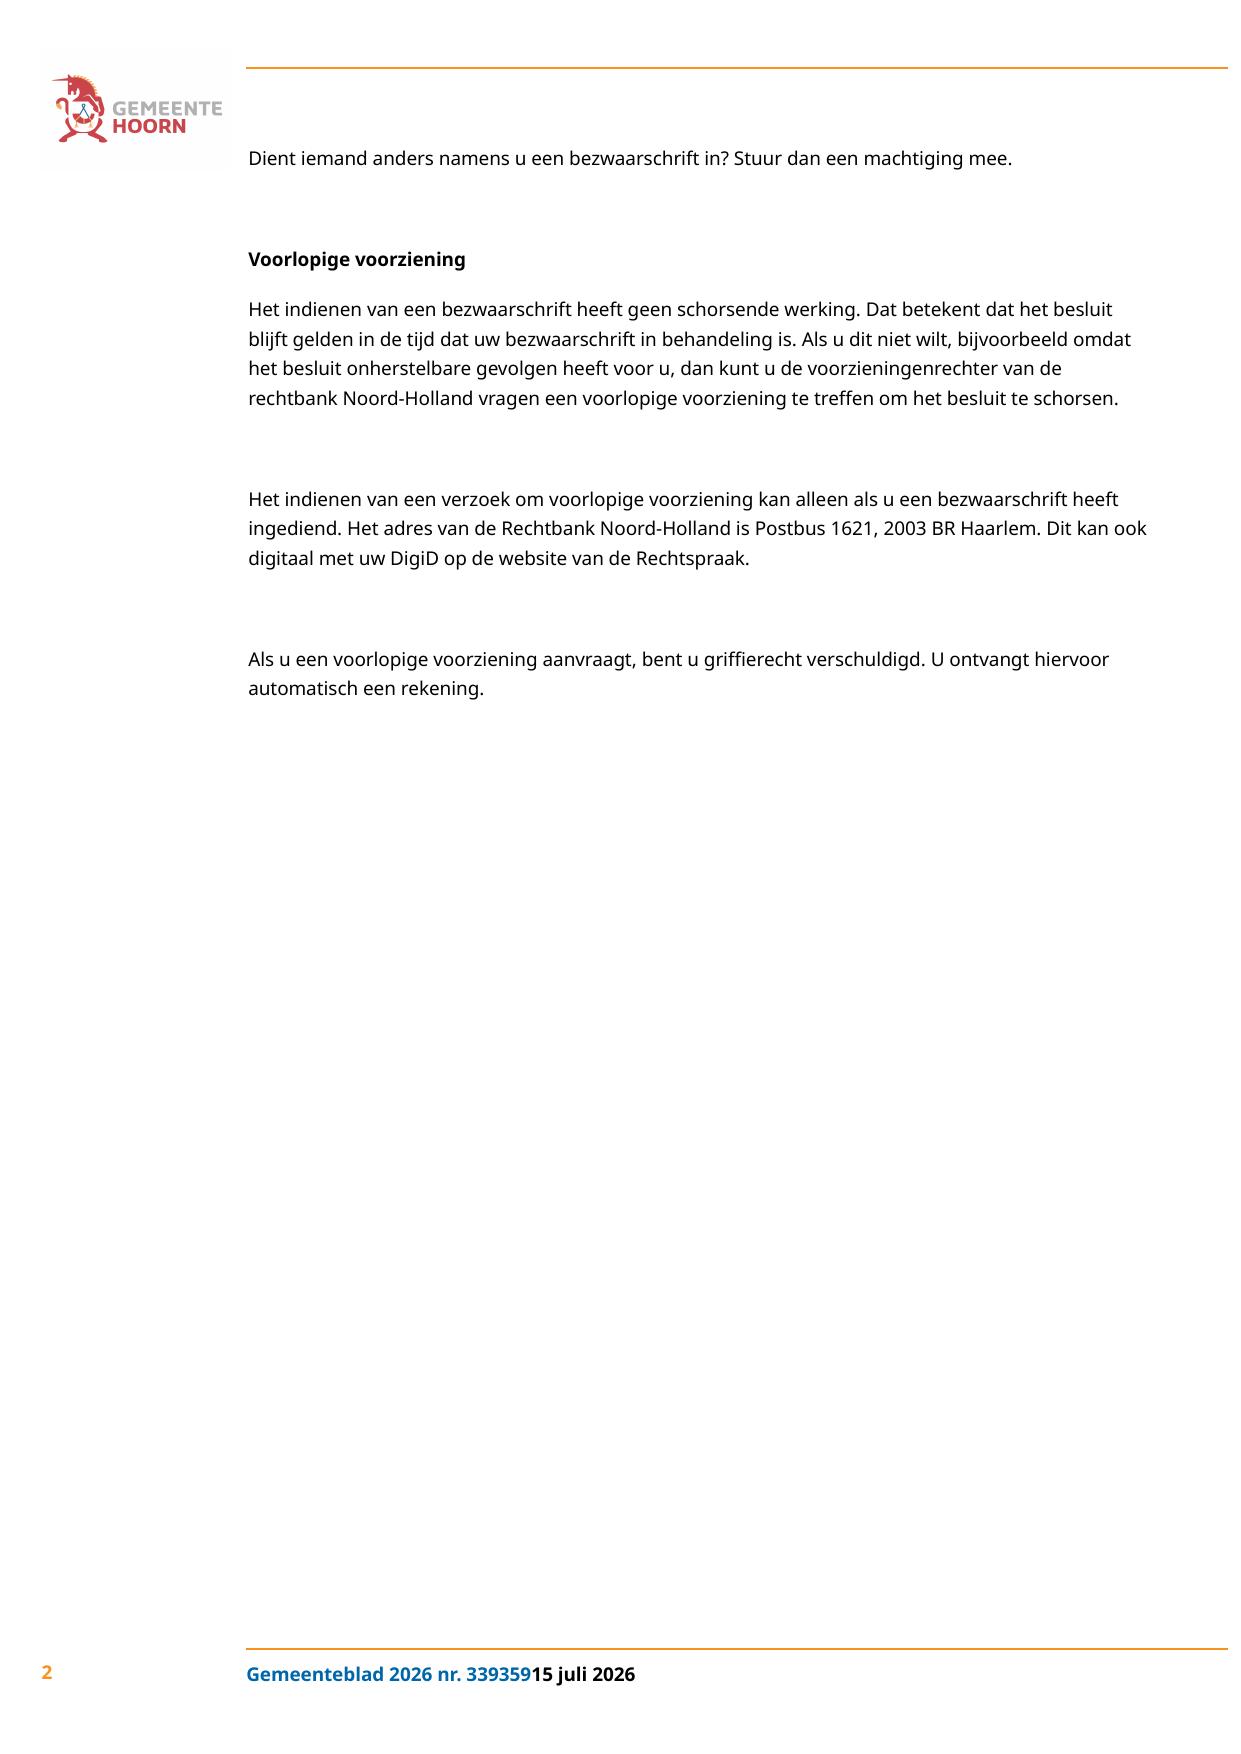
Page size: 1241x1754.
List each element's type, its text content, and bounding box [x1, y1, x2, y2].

text Dient iemand anders namens u een bezwaarschrift in? Stuur dan een machtiging mee. [248, 145, 1152, 171]
text Als u een voorlopige voorziening aanvraagt, bent u griffierecht verschuldigd. U ontvangt hiervoor automatisch een rekening. [248, 646, 1152, 701]
text Het indienen van een verzoek om voorlopige voorziening kan alleen als u een bezwaarschrift heeft ingediend. Het adres van de Rechtbank Noord-Holland is Postbus 1621, 2003 BR Haarlem. Dit kan ook digitaal met uw DigiD op de website van de Rechtspraak. [248, 486, 1152, 571]
text Voorlopige voorziening [248, 246, 1152, 272]
picture [41, 47, 231, 172]
text Het indienen van een bezwaarschrift heeft geen schorsende werking. Dat betekent dat het besluit blijft gelden in de tijd dat uw bezwaarschrift in behandeling is. Als u dit niet wilt, bijvoorbeeld omdat het besluit onherstelbare gevolgen heeft voor u, dan kunt u de voorzieningenrechter van de rechtbank Noord-Holland vragen een voorlopige voorziening te treffen om het besluit te schorsen. [248, 296, 1152, 411]
